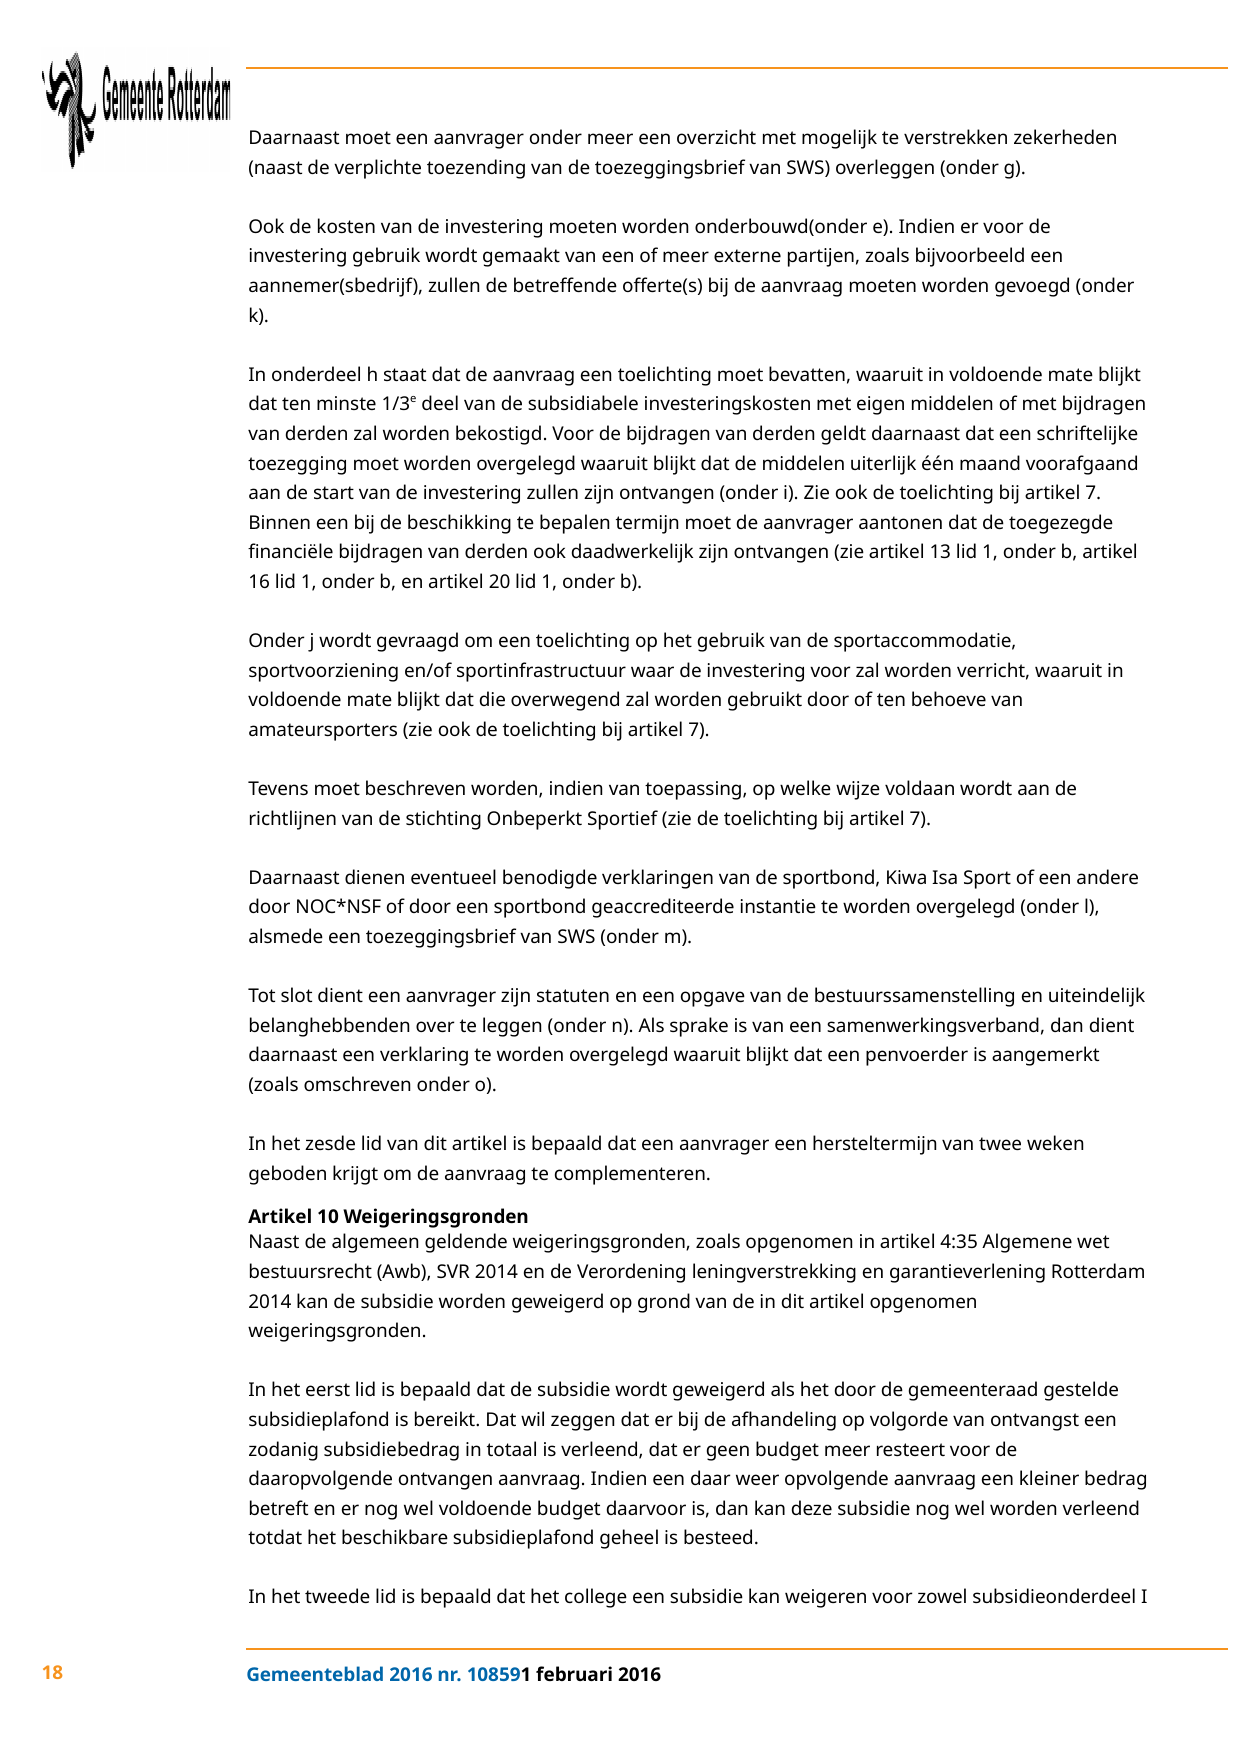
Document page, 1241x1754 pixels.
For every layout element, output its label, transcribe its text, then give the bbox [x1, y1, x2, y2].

picture [41, 47, 231, 172]
text In het eerst lid is bepaald dat de subsidie wordt geweigerd als het door de gemeenteraad gestelde subsidieplafond is bereikt. Dat wil zeggen dat er bij de afhandeling op volgorde van ontvangst een zodanig subsidiebedrag in totaal is verleend, dat er geen budget meer resteert voor de daaropvolgende ontvangen aanvraag. Indien een daar weer opvolgende aanvraag een kleiner bedrag betreft en er nog wel voldoende budget daarvoor is, dan kan deze subsidie nog wel worden verleend totdat het beschikbare subsidieplafond geheel is besteed. [248, 1377, 1152, 1550]
text Ook de kosten van de investering moeten worden onderbouwd(onder e). Indien er voor de investering gebruik wordt gemaakt van een of meer externe partijen, zoals bijvoorbeeld een aannemer(sbedrijf), zullen de betreffende offerte(s) bij de aanvraag moeten worden gevoegd (onder k). [248, 213, 1152, 328]
text In het zesde lid van dit artikel is bepaald dat een aanvrager een hersteltermijn van twee weken geboden krijgt om de aanvraag te complementeren. [248, 1130, 1152, 1186]
text Tevens moet beschreven worden, indien van toepassing, op welke wijze voldaan wordt aan de richtlijnen van de stichting Onbeperkt Sportief (zie de toelichting bij artikel 7). [248, 775, 1152, 831]
text Daarnaast dienen eventueel benodigde verklaringen van de sportbond, Kiwa Isa Sport of een andere door NOC*NSF of door een sportbond geaccrediteerde instantie te worden overgelegd (onder l), alsmede een toezeggingsbrief van SWS (onder m). [248, 864, 1152, 949]
text In het tweede lid is bepaald dat het college een subsidie kan weigeren voor zowel subsidieonderdeel I [248, 1584, 1152, 1609]
text Daarnaast moet een aanvrager onder meer een overzicht met mogelijk te verstrekken zekerheden (naast de verplichte toezending van de toezeggingsbrief van SWS) overleggen (onder g). [248, 124, 1152, 180]
text Tot slot dient een aanvrager zijn statuten en een opgave van de bestuurssamenstelling en uiteindelijk belanghebbenden over te leggen (onder n). Als sprake is van een samenwerkingsverband, dan dient daarnaast een verklaring te worden overgelegd waaruit blijkt dat een penvoerder is aangemerkt (zoals omschreven onder o). [248, 982, 1152, 1097]
text In onderdeel h staat dat de aanvraag een toelichting moet bevatten, waaruit in voldoende mate blijkt dat ten minste 1/3e deel van de subsidiabele investeringskosten met eigen middelen of met bijdragen van derden zal worden bekostigd. Voor de bijdragen van derden geldt daarnaast dat een schriftelijke toezegging moet worden overgelegd waaruit blijkt dat de middelen uiterlijk één maand voorafgaand aan de start van de investering zullen zijn ontvangen (onder i). Zie ook de toelichting bij artikel 7. Binnen een bij de beschikking te bepalen termijn moet de aanvrager aantonen dat de toegezegde financiële bijdragen van derden ook daadwerkelijk zijn ontvangen (zie artikel 13 lid 1, onder b, artikel 16 lid 1, onder b, en artikel 20 lid 1, onder b). [248, 361, 1152, 594]
text Naast de algemeen geldende weigeringsgronden, zoals opgenomen in artikel 4:35 Algemene wet bestuursrecht (Awb), SVR 2014 en de Verordening leningverstrekking en garantieverlening Rotterdam 2014 kan de subsidie worden geweigerd op grond van de in dit artikel opgenomen weigeringsgronden. [248, 1229, 1152, 1343]
text Onder j wordt gevraagd om een toelichting op het gebruik van de sportaccommodatie, sportvoorziening en/of sportinfrastructuur waar de investering voor zal worden verricht, waaruit in voldoende mate blijkt dat die overwegend zal worden gebruikt door of ten behoeve van amateursporters (zie ook de toelichting bij artikel 7). [248, 627, 1152, 742]
text Artikel 10 Weigeringsgronden [248, 1203, 1152, 1229]
